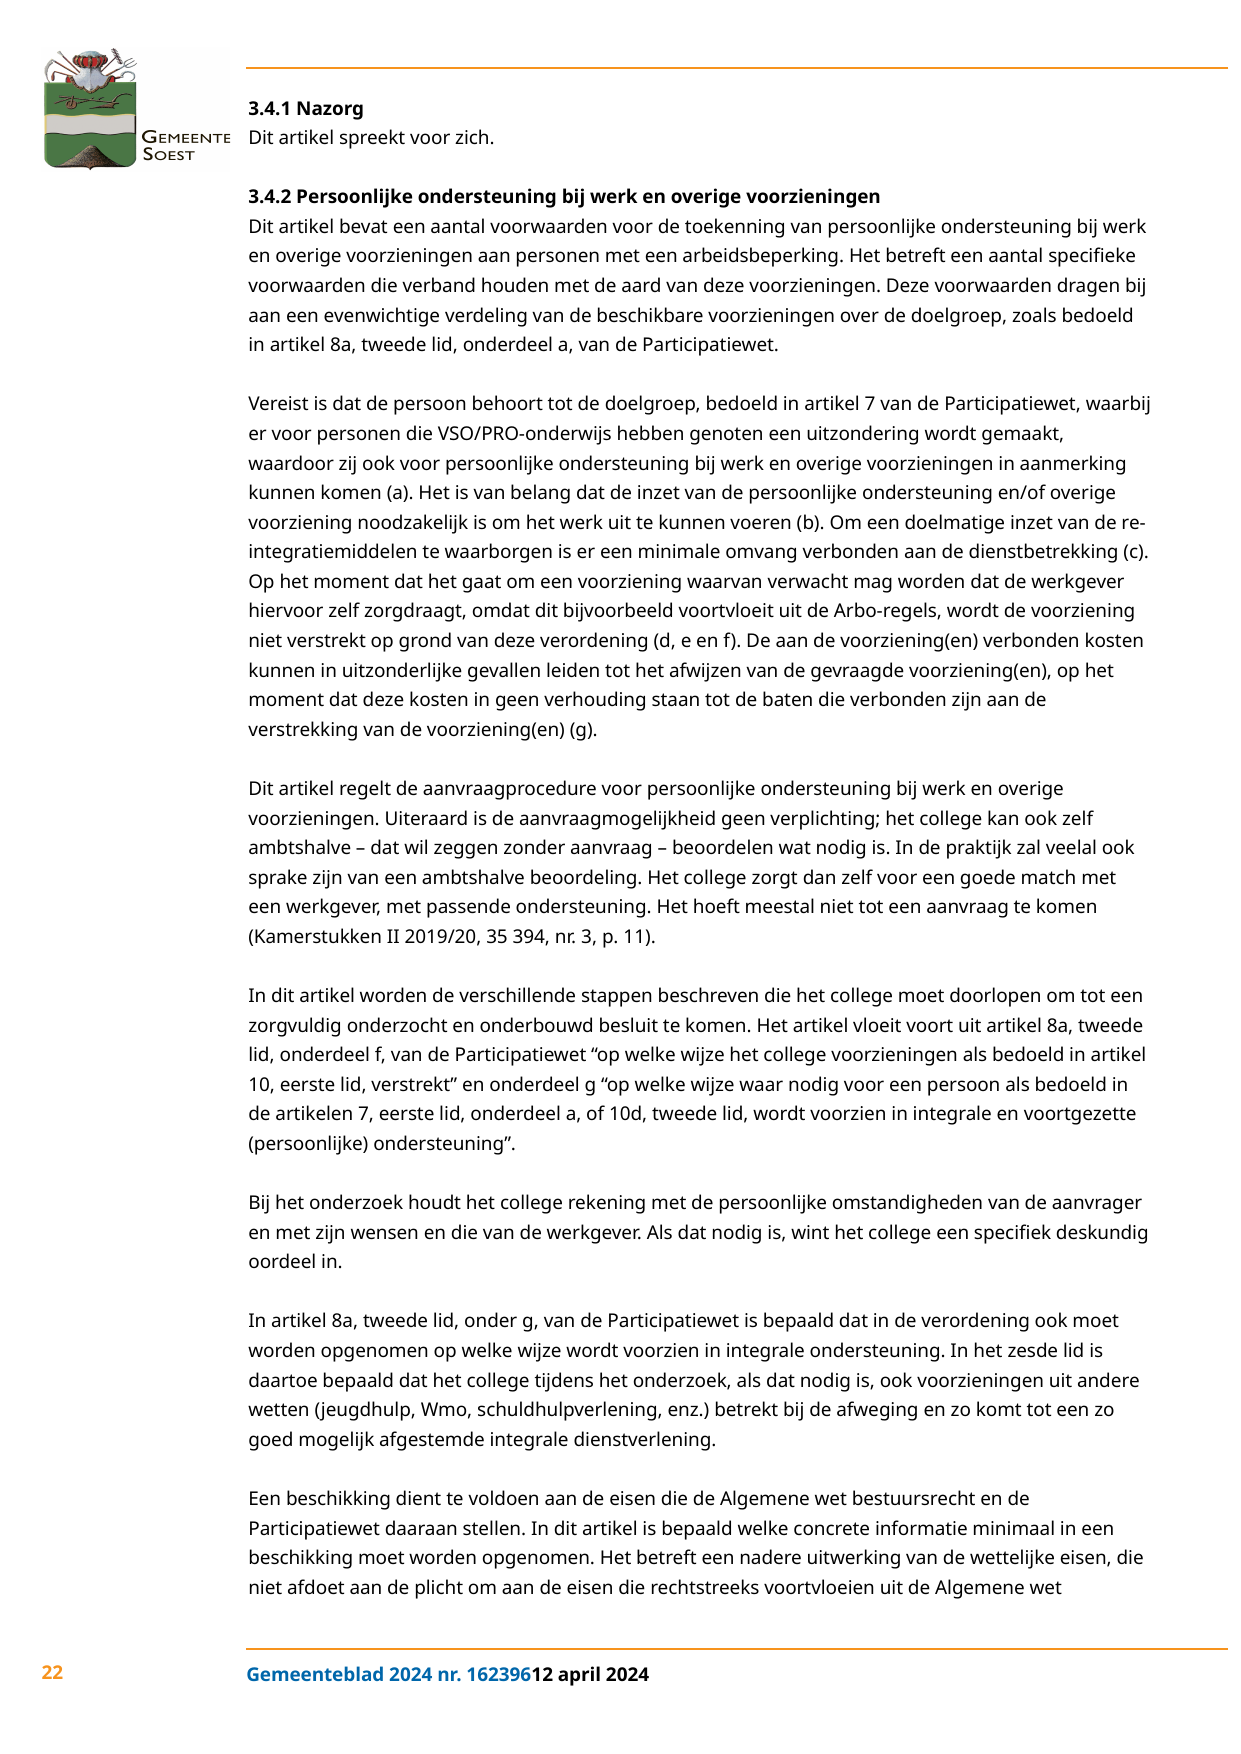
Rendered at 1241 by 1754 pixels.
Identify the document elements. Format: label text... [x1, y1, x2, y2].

text Een beschikking dient te voldoen aan de eisen die de Algemene wet bestuursrecht en de Participatiewet daaraan stellen. In dit artikel is bepaald welke concrete informatie minimaal in een beschikking moet worden opgenomen. Het betreft een nadere uitwerking van de wettelijke eisen, die niet afdoet aan de plicht om aan de eisen die rechtstreeks voortvloeien uit de Algemene wet [248, 1485, 1152, 1600]
picture [41, 47, 231, 172]
text Dit artikel regelt de aanvraagprocedure voor persoonlijke ondersteuning bij werk en overige voorzieningen. Uiteraard is de aanvraagmogelijkheid geen verplichting; het college kan ook zelf ambtshalve – dat wil zeggen zonder aanvraag – beoordelen wat nodig is. In de praktijk zal veelal ook sprake zijn van een ambtshalve beoordeling. Het college zorgt dan zelf voor een goede match met een werkgever, met passende ondersteuning. Het hoeft meestal niet tot een aanvraag te komen (Kamerstukken II 2019/20, 35 394, nr. 3, p. 11). [248, 775, 1152, 949]
text 3.4.2 Persoonlijke ondersteuning bij werk en overige voorzieningen [248, 183, 1152, 209]
text In dit artikel worden de verschillende stappen beschreven die het college moet doorlopen om tot een zorgvuldig onderzocht en onderbouwd besluit te komen. Het artikel vloeit voort uit artikel 8a, tweede lid, onderdeel f, van de Participatiewet “op welke wijze het college voorzieningen als bedoeld in artikel 10, eerste lid, verstrekt” en onderdeel g “op welke wijze waar nodig voor een persoon als bedoeld in de artikelen 7, eerste lid, onderdeel a, of 10d, tweede lid, wordt voorzien in integrale en voortgezette (persoonlijke) ondersteuning”. [248, 982, 1152, 1156]
text Dit artikel spreekt voor zich. [248, 124, 1152, 150]
text 3.4.1 Nazorg [248, 95, 1152, 121]
text Vereist is dat de persoon behoort tot de doelgroep, bedoeld in artikel 7 van de Participatiewet, waarbij er voor personen die VSO/PRO-onderwijs hebben genoten een uitzondering wordt gemaakt, waardoor zij ook voor persoonlijke ondersteuning bij werk en overige voorzieningen in aanmerking kunnen komen (a). Het is van belang dat de inzet van de persoonlijke ondersteuning en/of overige voorziening noodzakelijk is om het werk uit te kunnen voeren (b). Om een doelmatige inzet van de re-integratiemiddelen te waarborgen is er een minimale omvang verbonden aan de dienstbetrekking (c). Op het moment dat het gaat om een voorziening waarvan verwacht mag worden dat de werkgever hiervoor zelf zorgdraagt, omdat dit bijvoorbeeld voortvloeit uit de Arbo-regels, wordt de voorziening niet verstrekt op grond van deze verordening (d, e en f). De aan de voorziening(en) verbonden kosten kunnen in uitzonderlijke gevallen leiden tot het afwijzen van de gevraagde voorziening(en), op het moment dat deze kosten in geen verhouding staan tot de baten die verbonden zijn aan de verstrekking van de voorziening(en) (g). [248, 391, 1152, 742]
text Dit artikel bevat een aantal voorwaarden voor de toekenning van persoonlijke ondersteuning bij werk en overige voorzieningen aan personen met een arbeidsbeperking. Het betreft een aantal specifieke voorwaarden die verband houden met de aard van deze voorzieningen. Deze voorwaarden dragen bij aan een evenwichtige verdeling van de beschikbare voorzieningen over de doelgroep, zoals bedoeld in artikel 8a, tweede lid, onderdeel a, van de Participatiewet. [248, 213, 1152, 357]
text In artikel 8a, tweede lid, onder g, van de Participatiewet is bepaald dat in de verordening ook moet worden opgenomen op welke wijze wordt voorzien in integrale ondersteuning. In het zesde lid is daartoe bepaald dat het college tijdens het onderzoek, als dat nodig is, ook voorzieningen uit andere wetten (jeugdhulp, Wmo, schuldhulpverlening, enz.) betrekt bij de afweging en zo komt tot een zo goed mogelijk afgestemde integrale dienstverlening. [248, 1308, 1152, 1452]
text Bij het onderzoek houdt het college rekening met de persoonlijke omstandigheden van de aanvrager en met zijn wensen en die van de werkgever. Als dat nodig is, wint het college een specifiek deskundig oordeel in. [248, 1189, 1152, 1274]
